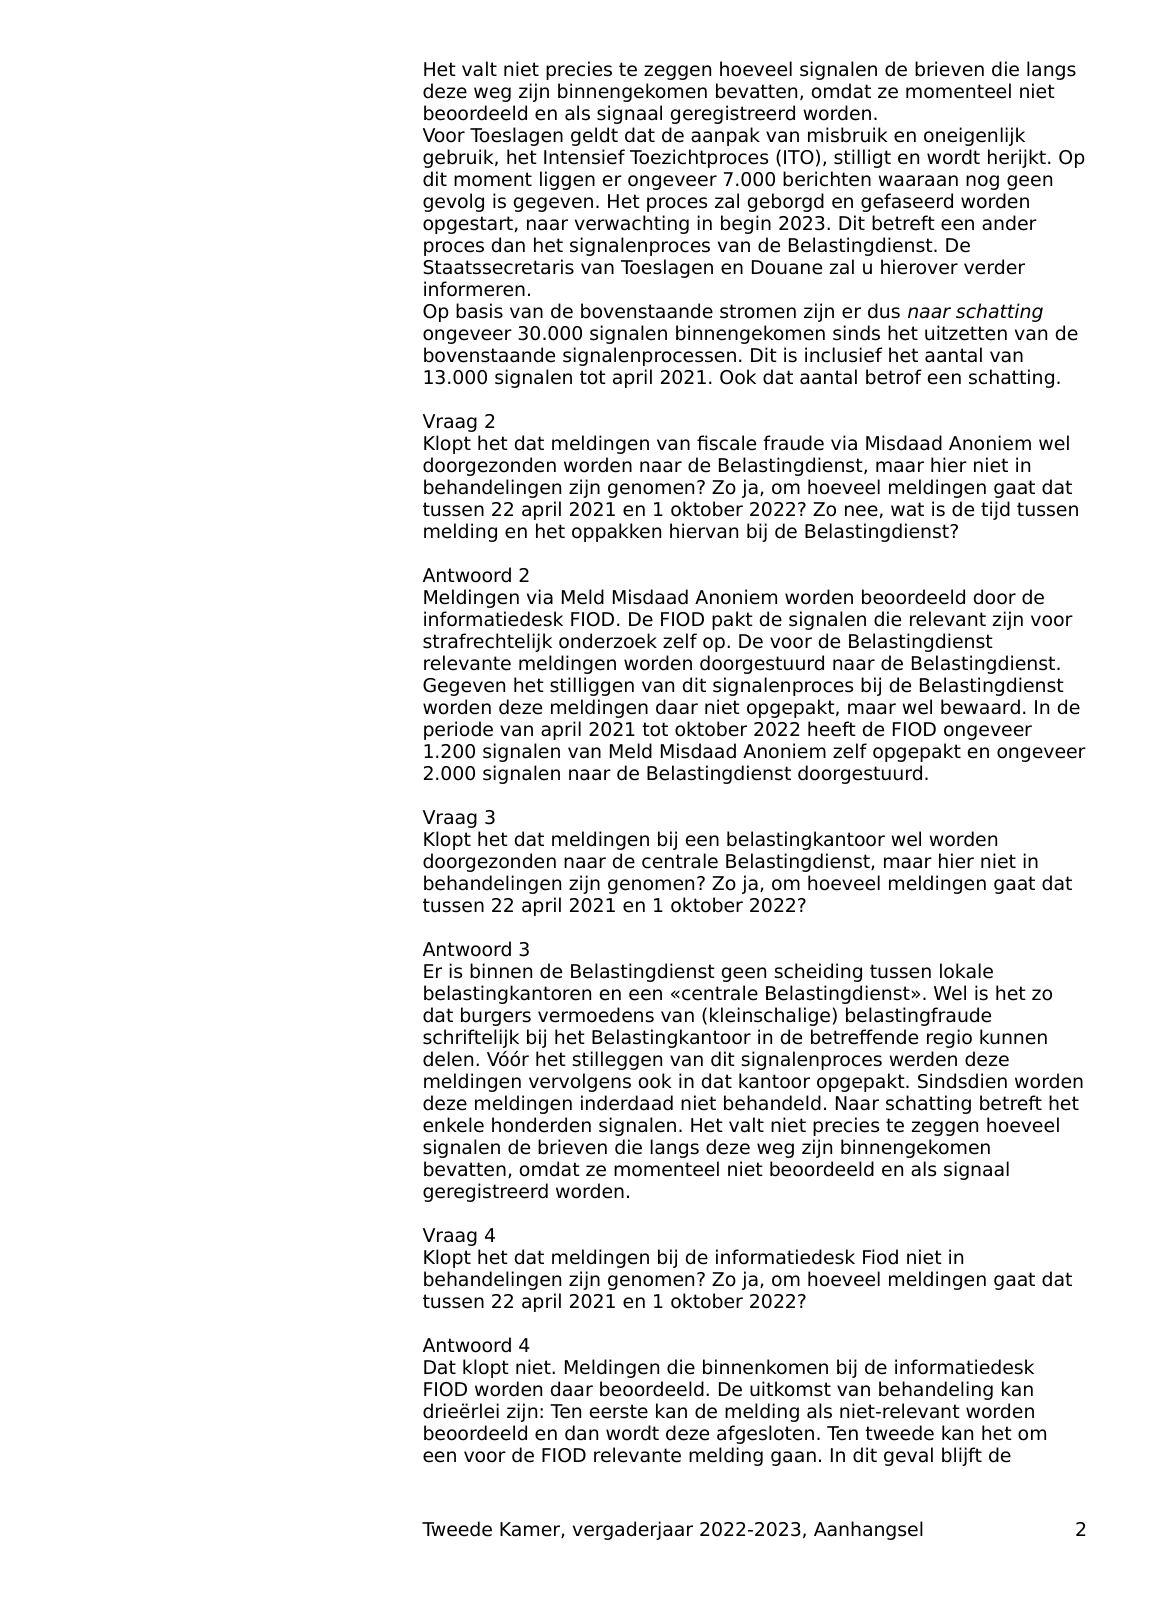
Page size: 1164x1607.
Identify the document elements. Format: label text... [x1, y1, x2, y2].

text Vraag 3 [422, 807, 1087, 829]
text Vraag 4 [422, 1225, 1087, 1247]
text Antwoord 2 [422, 565, 1087, 587]
text Er is binnen de Belastingdienst geen scheiding tussen lokale belastingkantoren en een «centrale Belastingdienst». Wel is het zo dat burgers vermoedens van (kleinschalige) belastingfraude schriftelijk bij het Belastingkantoor in de betreffende regio kunnen delen. Vóór het stilleggen van dit signalenproces werden deze meldingen vervolgens ook in dat kantoor opgepakt. Sindsdien worden deze meldingen inderdaad niet behandeld. Naar schatting betreft het enkele honderden signalen. Het valt niet precies te zeggen hoeveel signalen de brieven die langs deze weg zijn binnengekomen bevatten, omdat ze momenteel niet beoordeeld en als signaal geregistreerd worden. [422, 961, 1087, 1203]
text Klopt het dat meldingen bij de informatiedesk Fiod niet in behandelingen zijn genomen? Zo ja, om hoeveel meldingen gaat dat tussen 22 april 2021 en 1 oktober 2022? [422, 1247, 1087, 1313]
text Voor Toeslagen geldt dat de aanpak van misbruik en oneigenlijk gebruik, het Intensief Toezichtproces (ITO), stilligt en wordt herijkt. Op dit moment liggen er ongeveer 7.000 berichten waaraan nog geen gevolg is gegeven. Het proces zal geborgd en gefaseerd worden opgestart, naar verwachting in begin 2023. Dit betreft een ander proces dan het signalenproces van de Belastingdienst. De Staatssecretaris van Toeslagen en Douane zal u hierover verder informeren. [422, 125, 1087, 301]
text Antwoord 4 [422, 1335, 1087, 1357]
text Klopt het dat meldingen bij een belastingkantoor wel worden doorgezonden naar de centrale Belastingdienst, maar hier niet in behandelingen zijn genomen? Zo ja, om hoeveel meldingen gaat dat tussen 22 april 2021 en 1 oktober 2022? [422, 829, 1087, 917]
text Antwoord 3 [422, 939, 1087, 961]
text Vraag 2 [422, 411, 1087, 433]
text Meldingen via Meld Misdaad Anoniem worden beoordeeld door de informatiedesk FIOD. De FIOD pakt de signalen die relevant zijn voor strafrechtelijk onderzoek zelf op. De voor de Belastingdienst relevante meldingen worden doorgestuurd naar de Belastingdienst. Gegeven het stilliggen van dit signalenproces bij de Belastingdienst worden deze meldingen daar niet opgepakt, maar wel bewaard. In de periode van april 2021 tot oktober 2022 heeft de FIOD ongeveer 1.200 signalen van Meld Misdaad Anoniem zelf opgepakt en ongeveer 2.000 signalen naar de Belastingdienst doorgestuurd. [422, 587, 1087, 785]
text Klopt het dat meldingen van fiscale fraude via Misdaad Anoniem wel doorgezonden worden naar de Belastingdienst, maar hier niet in behandelingen zijn genomen? Zo ja, om hoeveel meldingen gaat dat tussen 22 april 2021 en 1 oktober 2022? Zo nee, wat is de tijd tussen melding en het oppakken hiervan bij de Belastingdienst? [422, 433, 1087, 543]
text Op basis van de bovenstaande stromen zijn er dus naar schatting ongeveer 30.000 signalen binnengekomen sinds het uitzetten van de bovenstaande signalenprocessen. Dit is inclusief het aantal van 13.000 signalen tot april 2021. Ook dat aantal betrof een schatting. [422, 301, 1087, 389]
text Het valt niet precies te zeggen hoeveel signalen de brieven die langs deze weg zijn binnengekomen bevatten, omdat ze momenteel niet beoordeeld en als signaal geregistreerd worden. [422, 59, 1087, 125]
text Dat klopt niet. Meldingen die binnenkomen bij de informatiedesk FIOD worden daar beoordeeld. De uitkomst van behandeling kan drieërlei zijn: Ten eerste kan de melding als niet-relevant worden beoordeeld en dan wordt deze afgesloten. Ten tweede kan het om een voor de FIOD relevante melding gaan. In dit geval blijft de [422, 1357, 1087, 1467]
